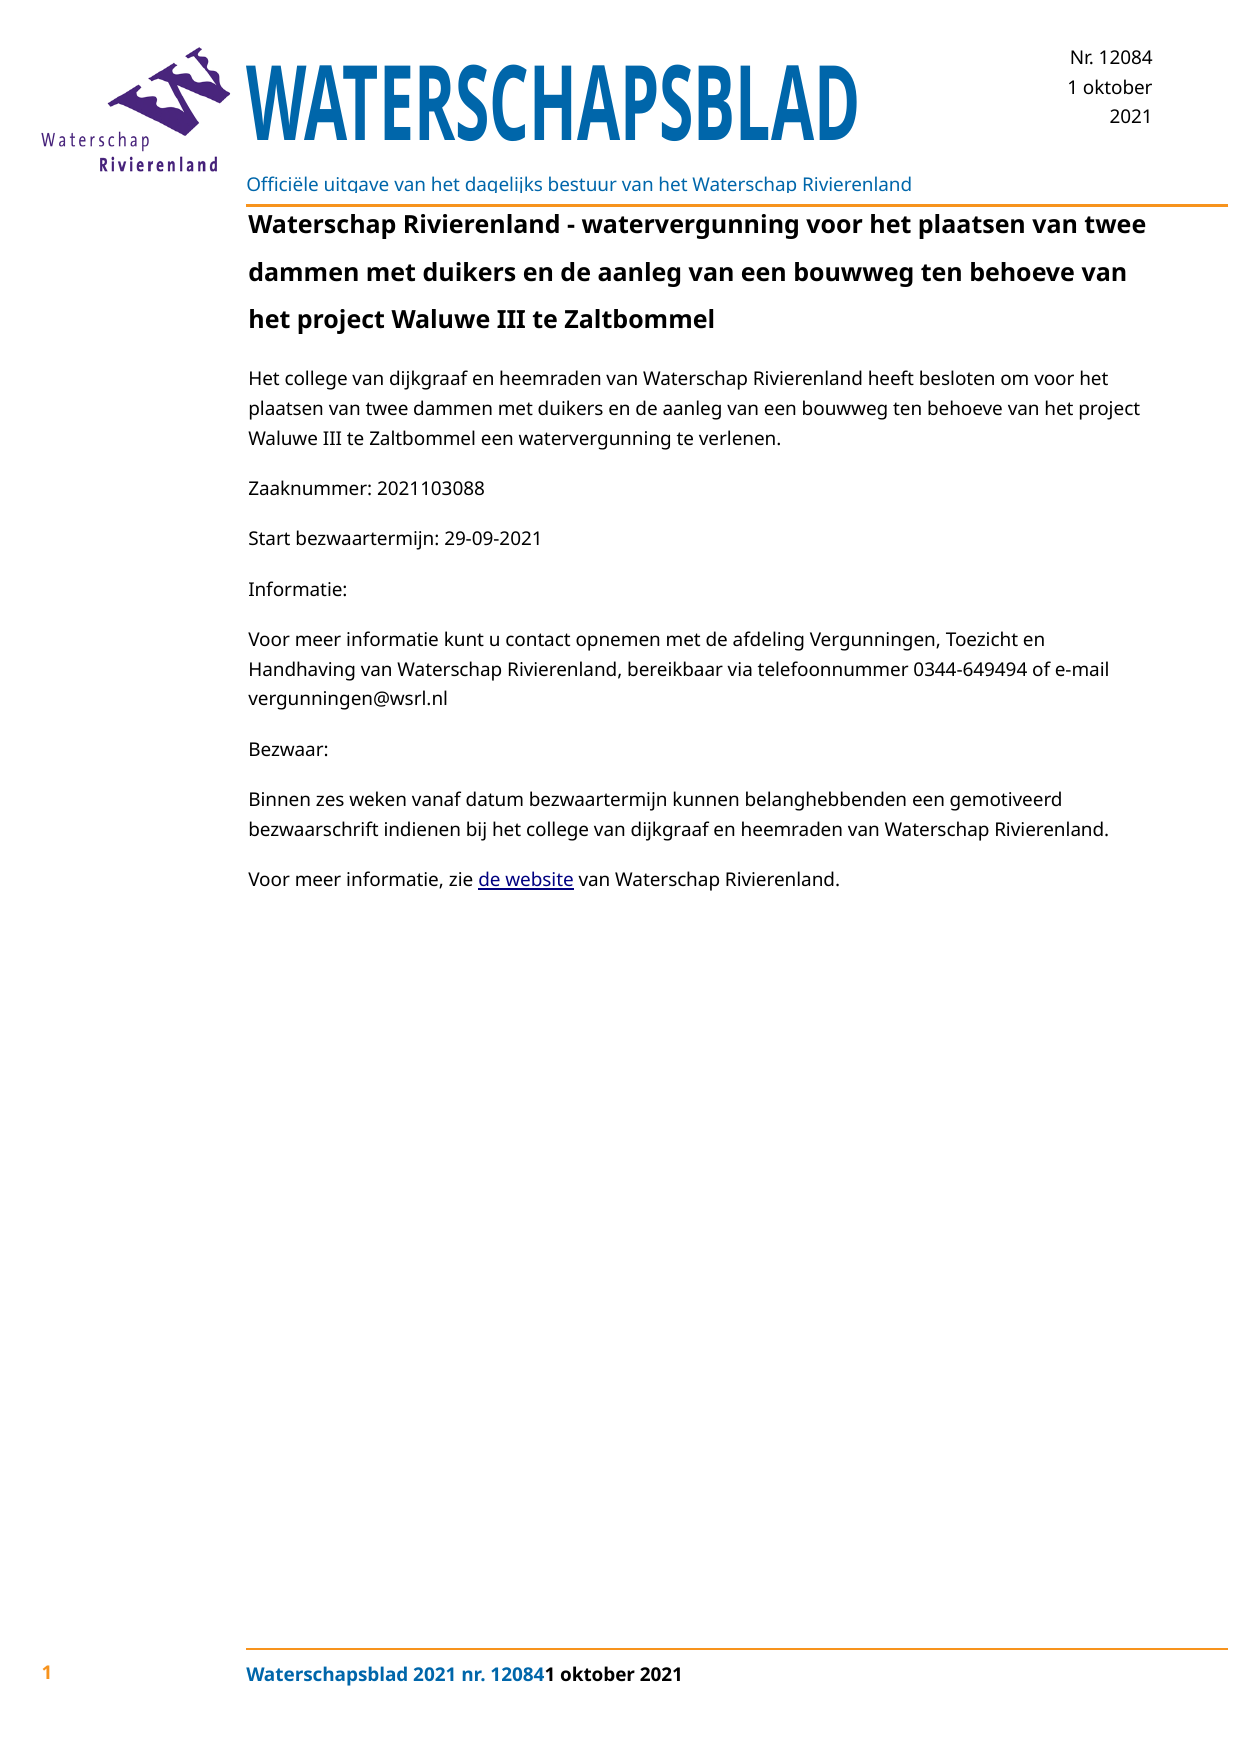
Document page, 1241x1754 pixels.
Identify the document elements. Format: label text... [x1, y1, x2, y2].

text Het college van dijkgraaf en heemraden van Waterschap Rivierenland heeft besloten om voor het plaatsen van twee dammen met duikers en de aanleg van een bouwweg ten behoeve van het project Waluwe III te Zaltbommel een watervergunning te verlenen. [248, 366, 1152, 450]
text Binnen zes weken vanaf datum bezwaartermijn kunnen belanghebbenden een gemotiveerd bezwaarschrift indienen bij het college van dijkgraaf en heemraden van Waterschap Rivierenland. [248, 786, 1152, 842]
text Voor meer informatie, zie de website van Waterschap Rivierenland. [248, 866, 1152, 892]
text Informatie: [248, 576, 1152, 602]
text Start bezwaartermijn: 29-09-2021 [248, 526, 1152, 551]
text Bezwaar: [248, 736, 1152, 762]
picture [41, 47, 231, 172]
text Voor meer informatie kunt u contact opnemen met de afdeling Vergunningen, Toezicht en Handhaving van Waterschap Rivierenland, bereikbaar via telefoonnummer 0344-649494 of e-mail vergunningen@wsrl.nl [248, 626, 1152, 711]
text Zaaknummer: 2021103088 [248, 475, 1152, 501]
text Waterschap Rivierenland - watervergunning voor het plaatsen van twee dammen met duikers en de aanleg van een bouwweg ten behoeve van het project Waluwe III te Zaltbommel [248, 207, 1152, 336]
